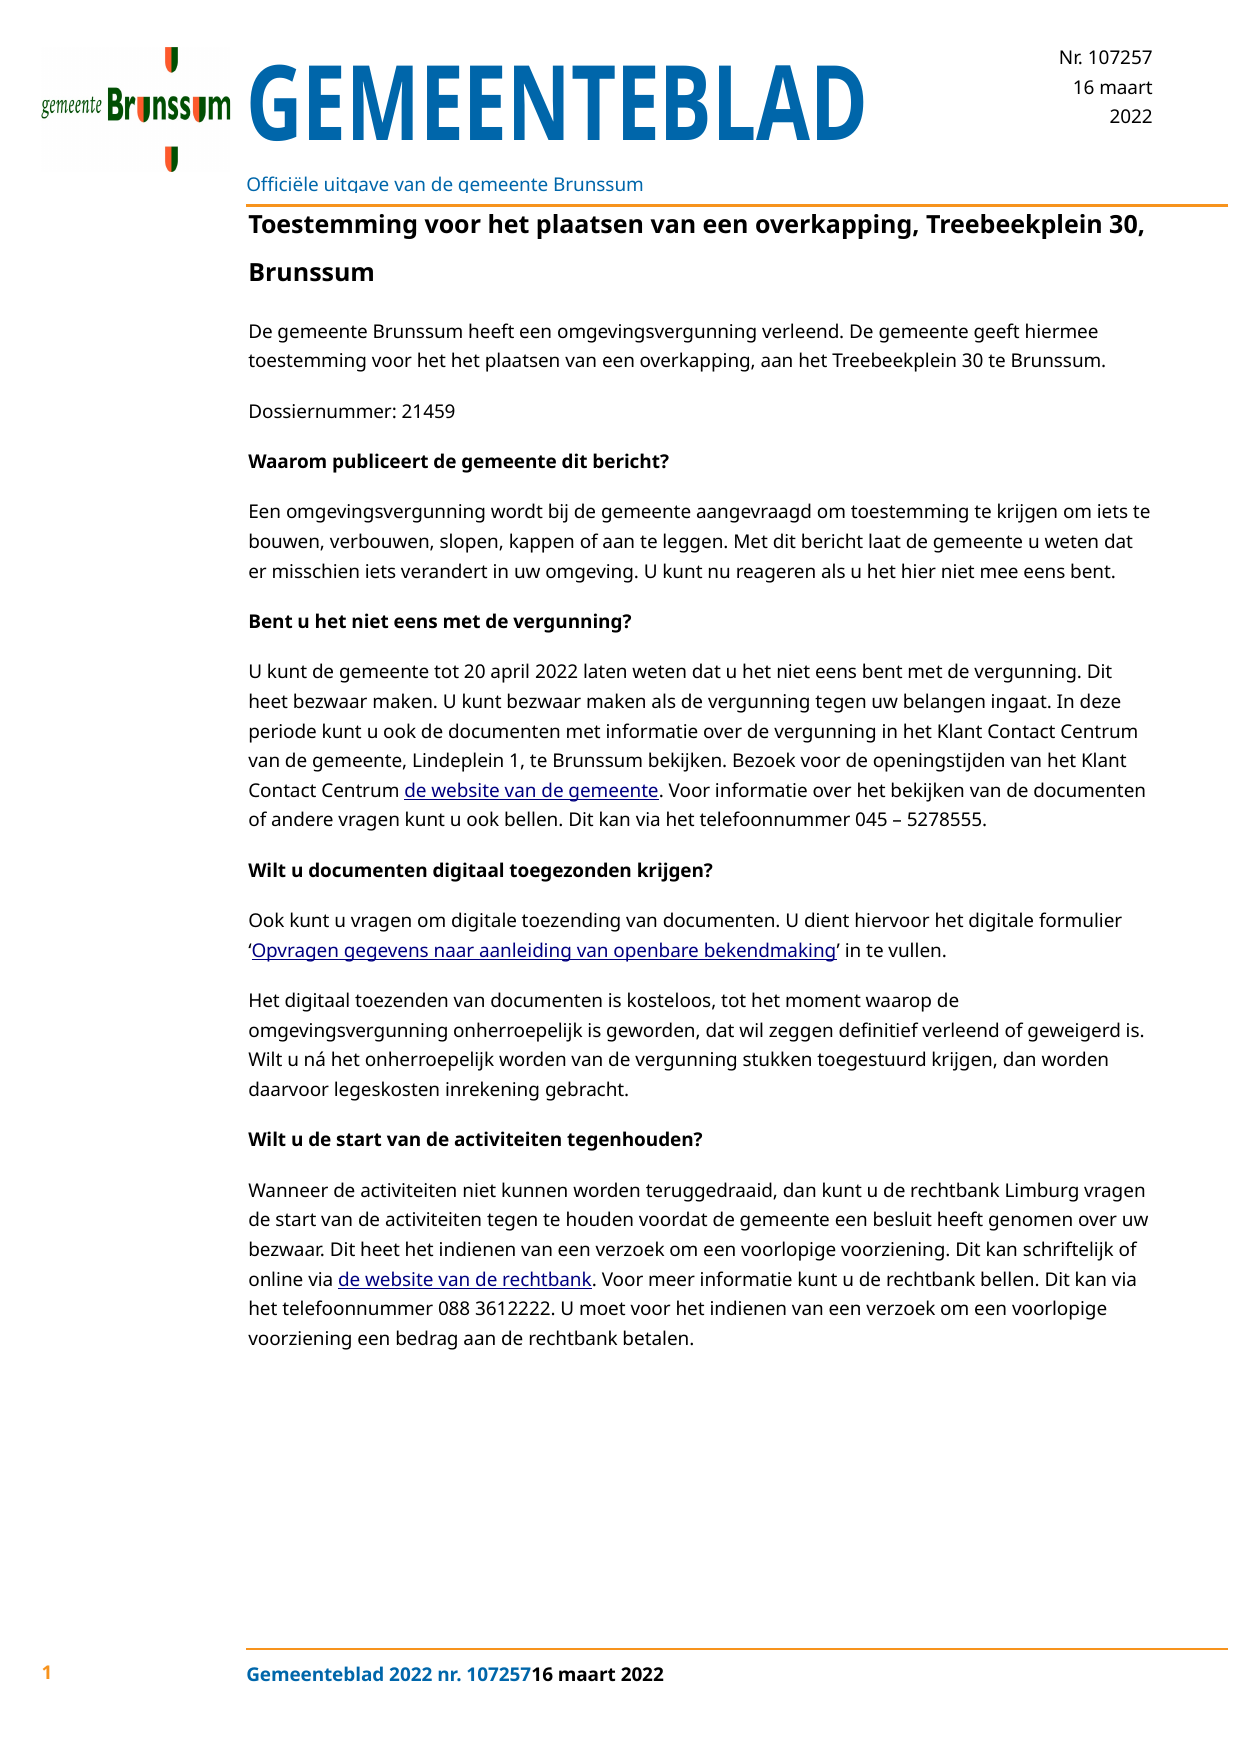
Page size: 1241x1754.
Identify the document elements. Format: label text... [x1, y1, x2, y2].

text U kunt de gemeente tot 20 april 2022 laten weten dat u het niet eens bent met de vergunning. Dit heet bezwaar maken. U kunt bezwaar maken als de vergunning tegen uw belangen ingaat. In deze periode kunt u ook de documenten met informatie over de vergunning in het Klant Contact Centrum van de gemeente, Lindeplein 1, te Brunssum bekijken. Bezoek voor de openingstijden van het Klant Contact Centrum de website van de gemeente. Voor informatie over het bekijken van de documenten of andere vragen kunt u ook bellen. Dit kan via het telefoonnummer 045 – 5278555. [248, 659, 1152, 832]
text Bent u het niet eens met de vergunning? [248, 608, 1152, 634]
text Een omgevingsvergunning wordt bij de gemeente aangevraagd om toestemming te krijgen om iets te bouwen, verbouwen, slopen, kappen of aan te leggen. Met dit bericht laat de gemeente u weten dat er misschien iets verandert in uw omgeving. U kunt nu reageren als u het hier niet mee eens bent. [248, 499, 1152, 584]
text Wilt u documenten digitaal toegezonden krijgen? [248, 857, 1152, 883]
text Waarom publiceert de gemeente dit bericht? [248, 448, 1152, 474]
text Ook kunt u vragen om digitale toezending van documenten. U dient hiervoor het digitale formulier ‘Opvragen gegevens naar aanleiding van openbare bekendmaking’ in te vullen. [248, 907, 1152, 963]
picture [41, 47, 231, 172]
text Wilt u de start van de activiteiten tegenhouden? [248, 1127, 1152, 1152]
text Wanneer de activiteiten niet kunnen worden teruggedraaid, dan kunt u de rechtbank Limburg vragen de start van de activiteiten tegen te houden voordat de gemeente een besluit heeft genomen over uw bezwaar. Dit heet het indienen van een verzoek om een voorlopige voorziening. Dit kan schriftelijk of online via de website van de rechtbank. Voor meer informatie kunt u de rechtbank bellen. Dit kan via het telefoonnummer 088 3612222. U moet voor het indienen van een verzoek om een voorlopige voorziening een bedrag aan de rechtbank betalen. [248, 1177, 1152, 1351]
text De gemeente Brunssum heeft een omgevingsvergunning verleend. De gemeente geeft hiermee toestemming voor het het plaatsen van een overkapping, aan het Treebeekplein 30 te Brunssum. [248, 318, 1152, 373]
text Het digitaal toezenden van documenten is kosteloos, tot het moment waarop de omgevingsvergunning onherroepelijk is geworden, dat wil zeggen definitief verleend of geweigerd is. Wilt u ná het onherroepelijk worden van de vergunning stukken toegestuurd krijgen, dan worden daarvoor legeskosten inrekening gebracht. [248, 987, 1152, 1102]
text Toestemming voor het plaatsen van een overkapping, Treebeekplein 30, Brunssum [248, 207, 1152, 288]
text Dossiernummer: 21459 [248, 398, 1152, 424]
